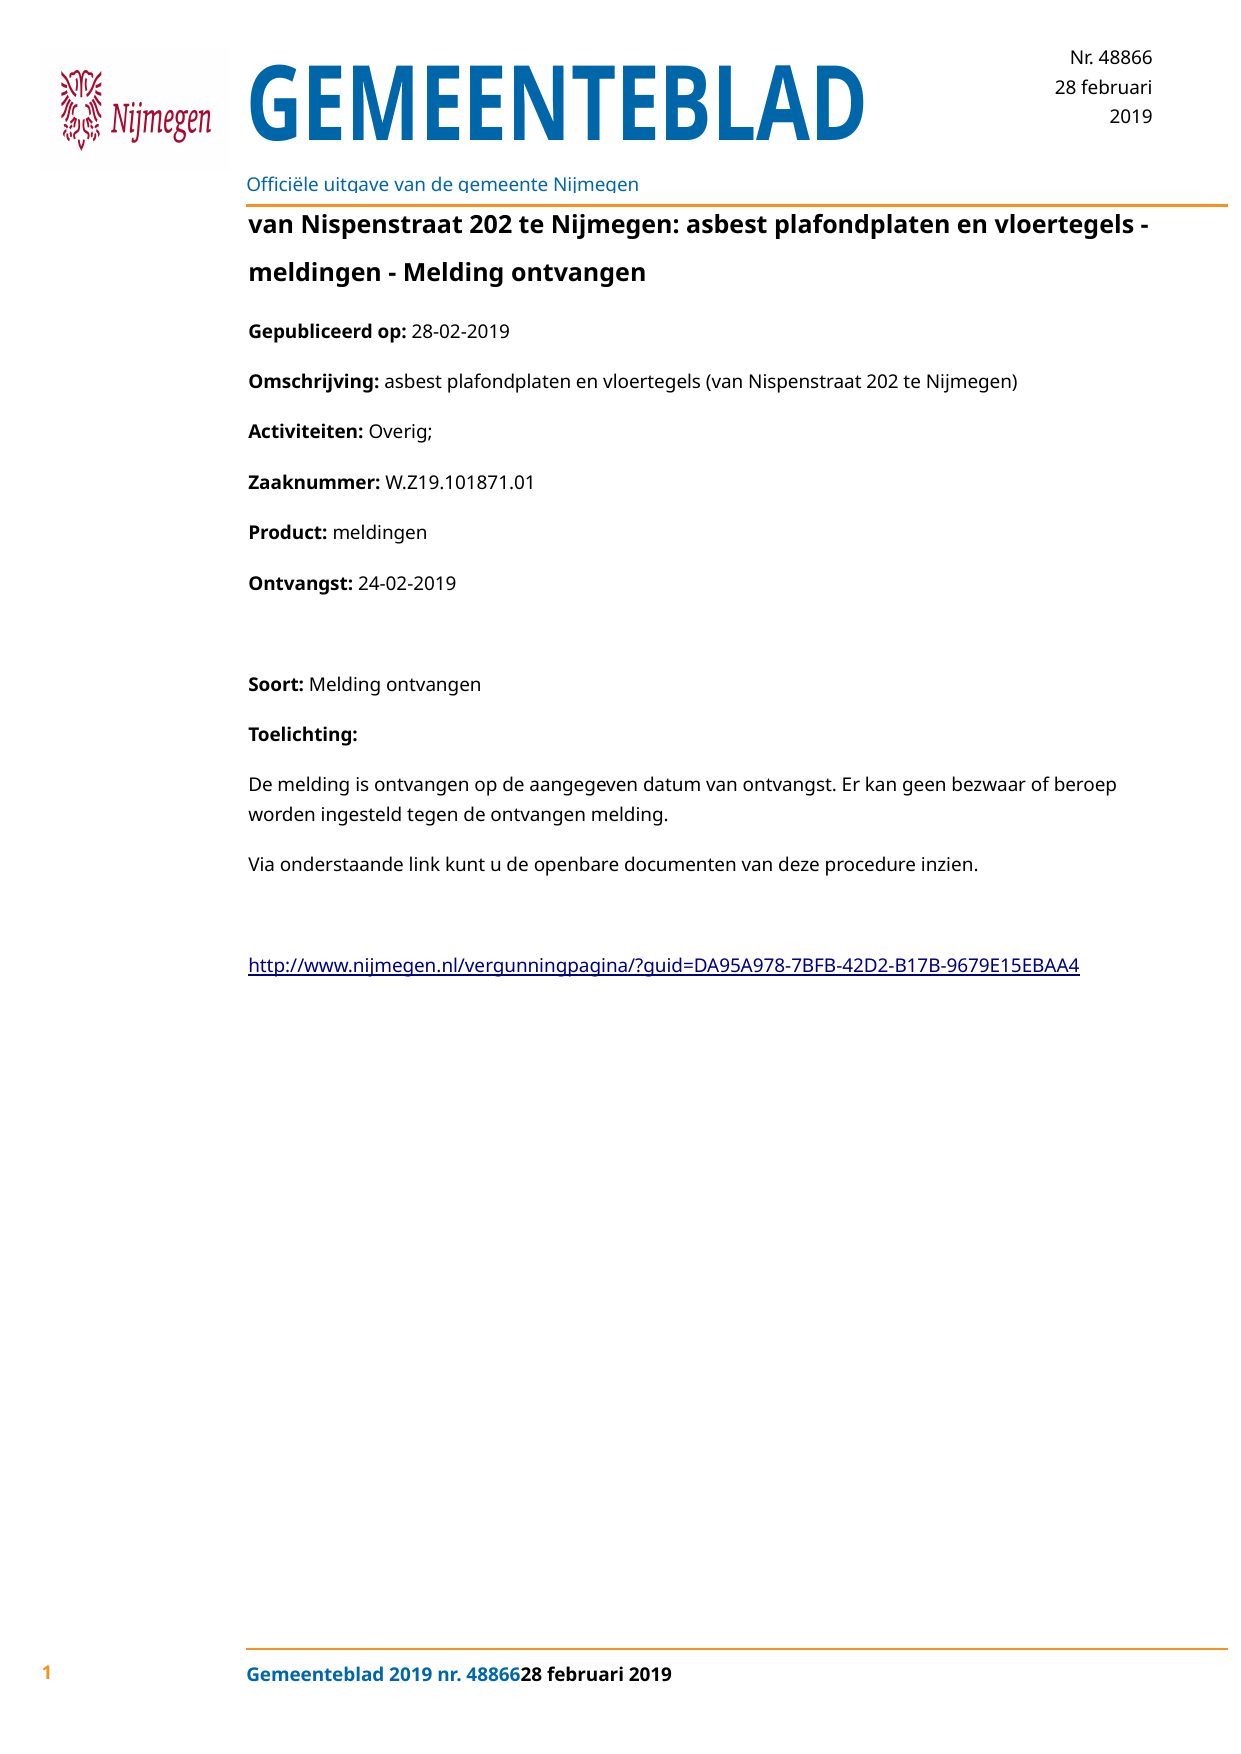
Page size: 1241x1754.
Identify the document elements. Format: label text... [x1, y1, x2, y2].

text van Nispenstraat 202 te Nijmegen: asbest plafondplaten en vloertegels - meldingen - Melding ontvangen [248, 207, 1152, 288]
text Ontvangst: 24-02-2019 [248, 570, 1152, 596]
text Gepubliceerd op: 28-02-2019 [248, 318, 1152, 344]
text http://www.nijmegen.nl/vergunningpagina/?guid=DA95A978-7BFB-42D2-B17B-9679E15EBAA4 [248, 952, 1152, 978]
text Toelichting: [248, 721, 1152, 747]
text Zaaknummer: W.Z19.101871.01 [248, 469, 1152, 495]
text Product: meldingen [248, 519, 1152, 545]
picture [41, 47, 231, 172]
text Omschrijving: asbest plafondplaten en vloertegels (van Nispenstraat 202 te Nijmegen) [248, 368, 1152, 394]
text Activiteiten: Overig; [248, 419, 1152, 444]
text De melding is ontvangen op de aangegeven datum van ontvangst. Er kan geen bezwaar of beroep worden ingesteld tegen de ontvangen melding. [248, 772, 1152, 827]
text Via onderstaande link kunt u de openbare documenten van deze procedure inzien. [248, 852, 1152, 877]
text Soort: Melding ontvangen [248, 671, 1152, 697]
